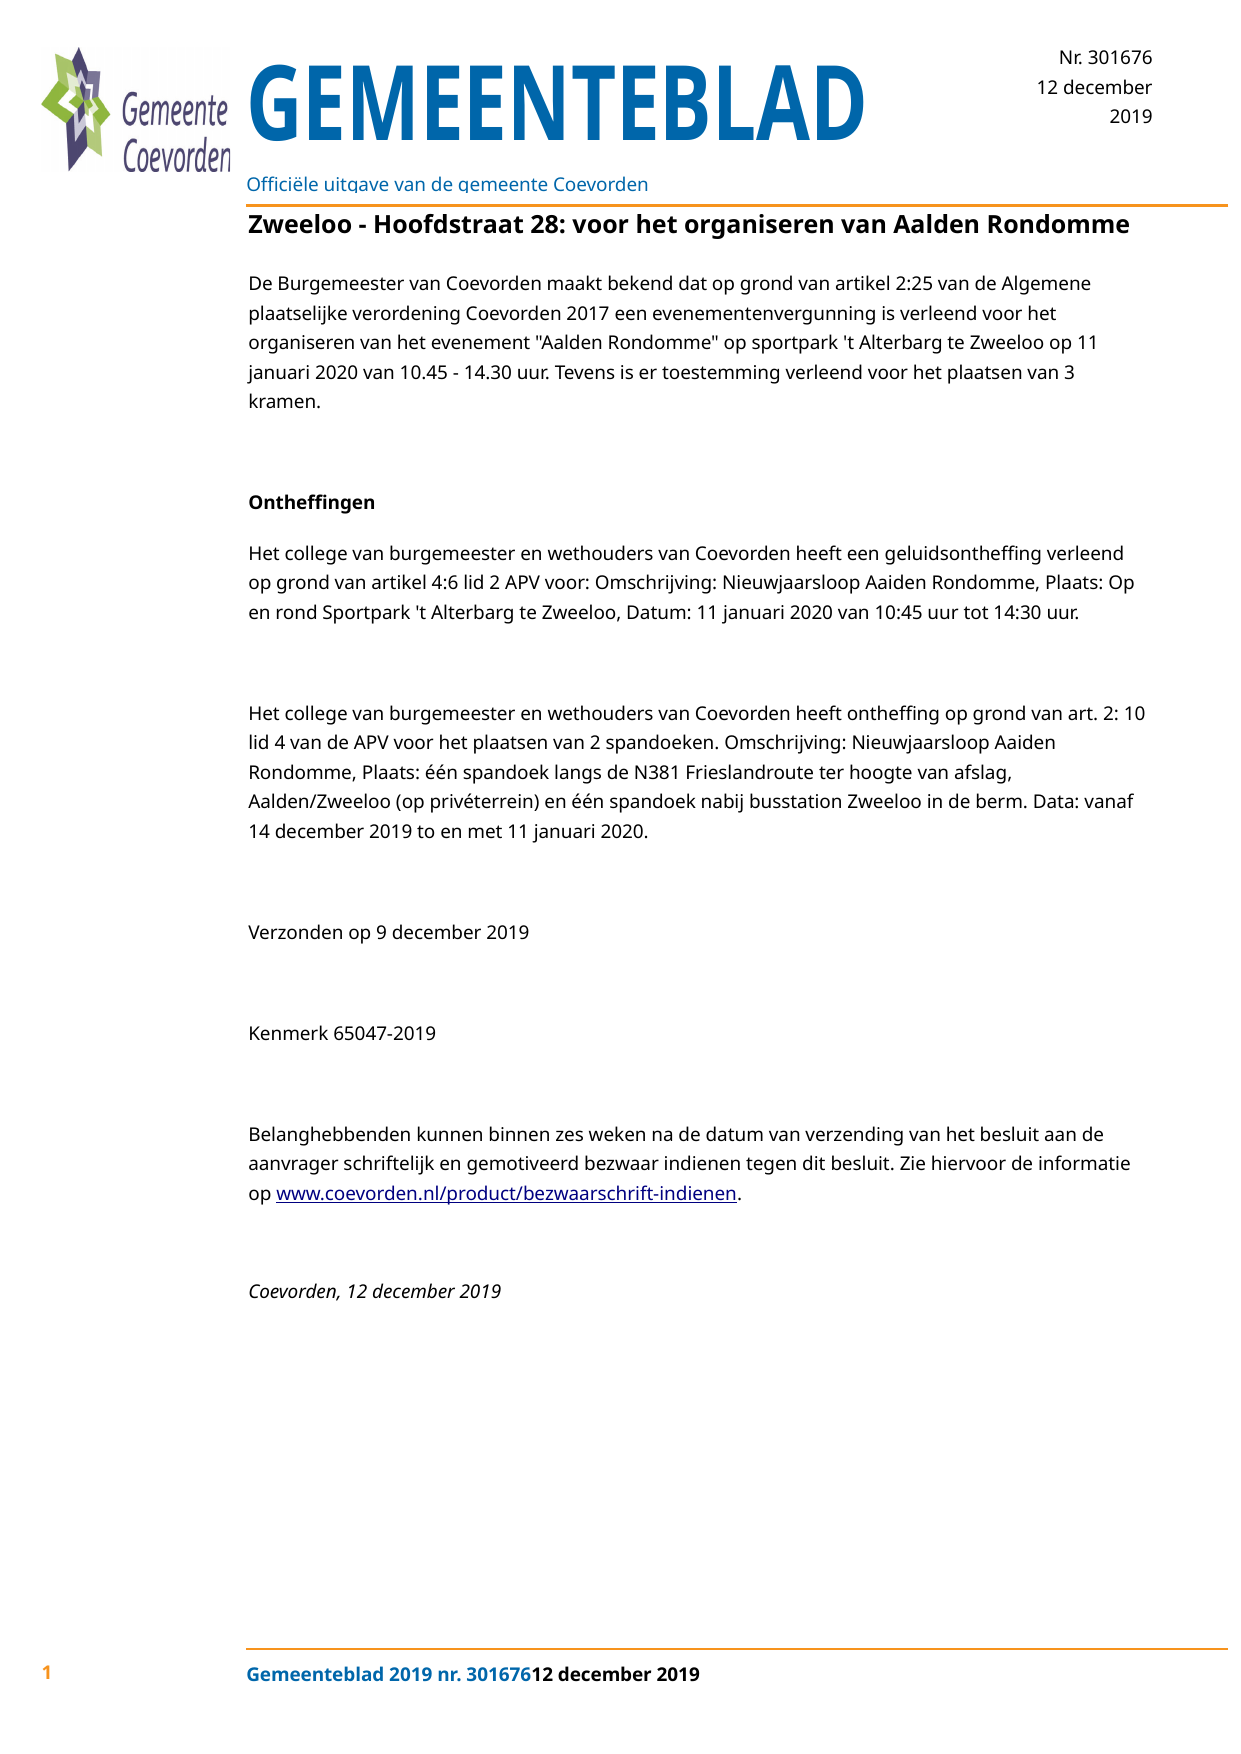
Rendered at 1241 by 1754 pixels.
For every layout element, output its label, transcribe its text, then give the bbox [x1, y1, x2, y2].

text Het college van burgemeester en wethouders van Coevorden heeft een geluidsontheffing verleend op grond van artikel 4:6 lid 2 APV voor: Omschrijving: Nieuwjaarsloop Aaiden Rondomme, Plaats: Op en rond Sportpark 't Alterbarg te Zweeloo, Datum: 11 januari 2020 van 10:45 uur tot 14:30 uur. [248, 540, 1152, 625]
picture [41, 47, 231, 172]
text Verzonden op 9 december 2019 [248, 919, 1152, 945]
text Kenmerk 65047-2019 [248, 1020, 1152, 1046]
text Het college van burgemeester en wethouders van Coevorden heeft ontheffing op grond van art. 2: 10 lid 4 van de APV voor het plaatsen van 2 spandoeken. Omschrijving: Nieuwjaarsloop Aaiden Rondomme, Plaats: één spandoek langs de N381 Frieslandroute ter hoogte van afslag, Aalden/Zweeloo (op privéterrein) en één spandoek nabij busstation Zweeloo in de berm. Data: vanaf 14 december 2019 to en met 11 januari 2020. [248, 700, 1152, 844]
text Ontheffingen [248, 489, 1152, 515]
text Belanghebbenden kunnen binnen zes weken na de datum van verzending van het besluit aan de aanvrager schriftelijk en gemotiveerd bezwaar indienen tegen dit besluit. Zie hiervoor de informatie op www.coevorden.nl/product/bezwaarschrift-indienen. [248, 1121, 1152, 1206]
text De Burgemeester van Coevorden maakt bekend dat op grond van artikel 2:25 van de Algemene plaatselijke verordening Coevorden 2017 een evenementenvergunning is verleend voor het organiseren van het evenement "Aalden Rondomme" op sportpark 't Alterbarg te Zweeloo op 11 januari 2020 van 10.45 - 14.30 uur. Tevens is er toestemming verleend voor het plaatsen van 3 kramen. [248, 270, 1152, 414]
text Coevorden, 12 december 2019 [248, 1278, 1152, 1304]
text Zweeloo - Hoofdstraat 28: voor het organiseren van Aalden Rondomme [248, 207, 1152, 241]
